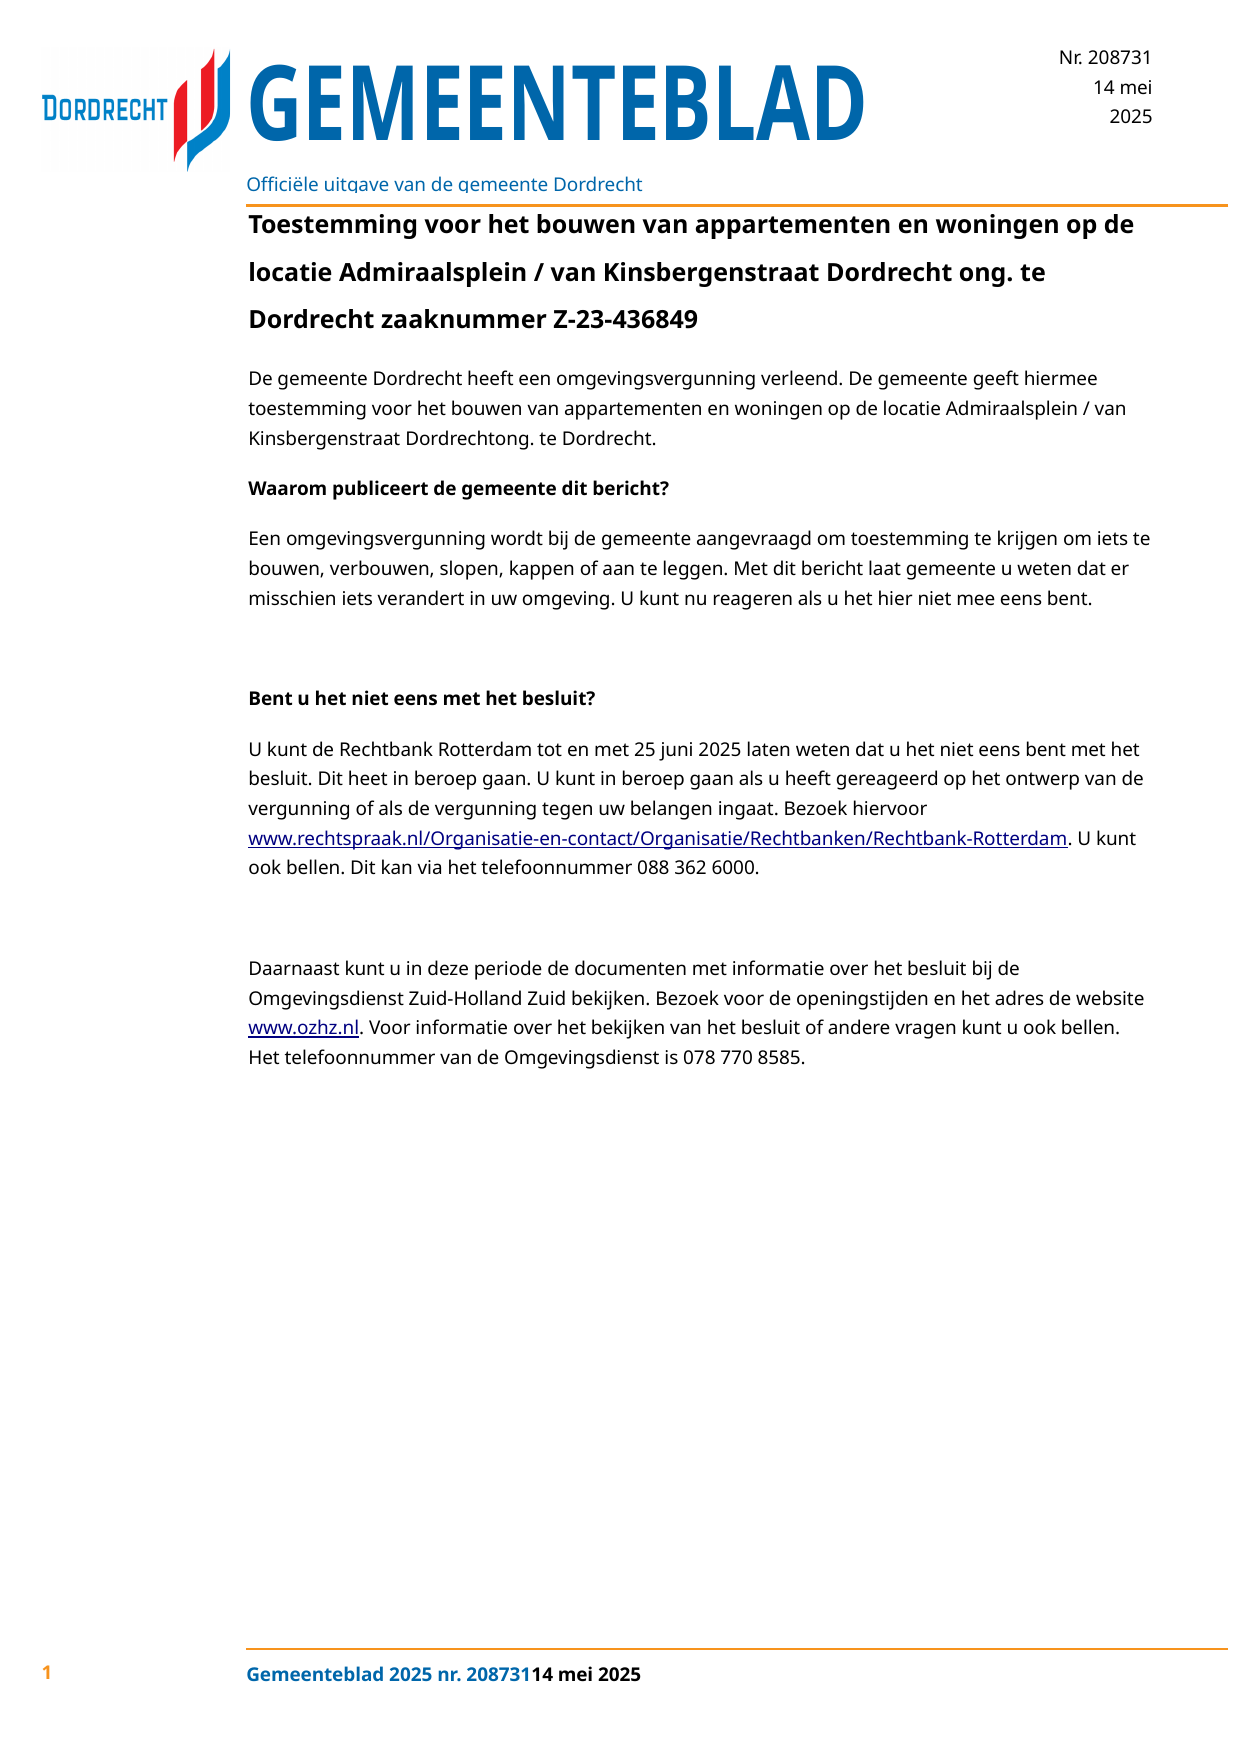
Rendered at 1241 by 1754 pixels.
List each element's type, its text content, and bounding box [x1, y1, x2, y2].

text Toestemming voor het bouwen van appartementen en woningen op de locatie Admiraalsplein / van Kinsbergenstraat Dordrecht ong. te Dordrecht zaaknummer Z-23-436849 [248, 207, 1152, 336]
text U kunt de Rechtbank Rotterdam tot en met 25 juni 2025 laten weten dat u het niet eens bent met het besluit. Dit heet in beroep gaan. U kunt in beroep gaan als u heeft gereageerd op het ontwerp van de vergunning of als de vergunning tegen uw belangen ingaat. Bezoek hiervoor www.rechtspraak.nl/Organisatie-en-contact/Organisatie/Rechtbanken/Rechtbank-Rotterdam. U kunt ook bellen. Dit kan via het telefoonnummer 088 362 6000. [248, 736, 1152, 880]
text Daarnaast kunt u in deze periode de documenten met informatie over het besluit bij de Omgevingsdienst Zuid-Holland Zuid bekijken. Bezoek voor de openingstijden en het adres de website www.ozhz.nl. Voor informatie over het bekijken van het besluit of andere vragen kunt u ook bellen. Het telefoonnummer van de Omgevingsdienst is 078 770 8585. [248, 955, 1152, 1069]
text De gemeente Dordrecht heeft een omgevingsvergunning verleend. De gemeente geeft hiermee toestemming voor het bouwen van appartementen en woningen op de locatie Admiraalsplein / van Kinsbergenstraat Dordrechtong. te Dordrecht. [248, 366, 1152, 450]
text Bent u het niet eens met het besluit? [248, 686, 1152, 711]
picture [41, 47, 231, 172]
text Waarom publiceert de gemeente dit bericht? [248, 475, 1152, 501]
text Een omgevingsvergunning wordt bij de gemeente aangevraagd om toestemming te krijgen om iets te bouwen, verbouwen, slopen, kappen of aan te leggen. Met dit bericht laat gemeente u weten dat er misschien iets verandert in uw omgeving. U kunt nu reageren als u het hier niet mee eens bent. [248, 526, 1152, 610]
